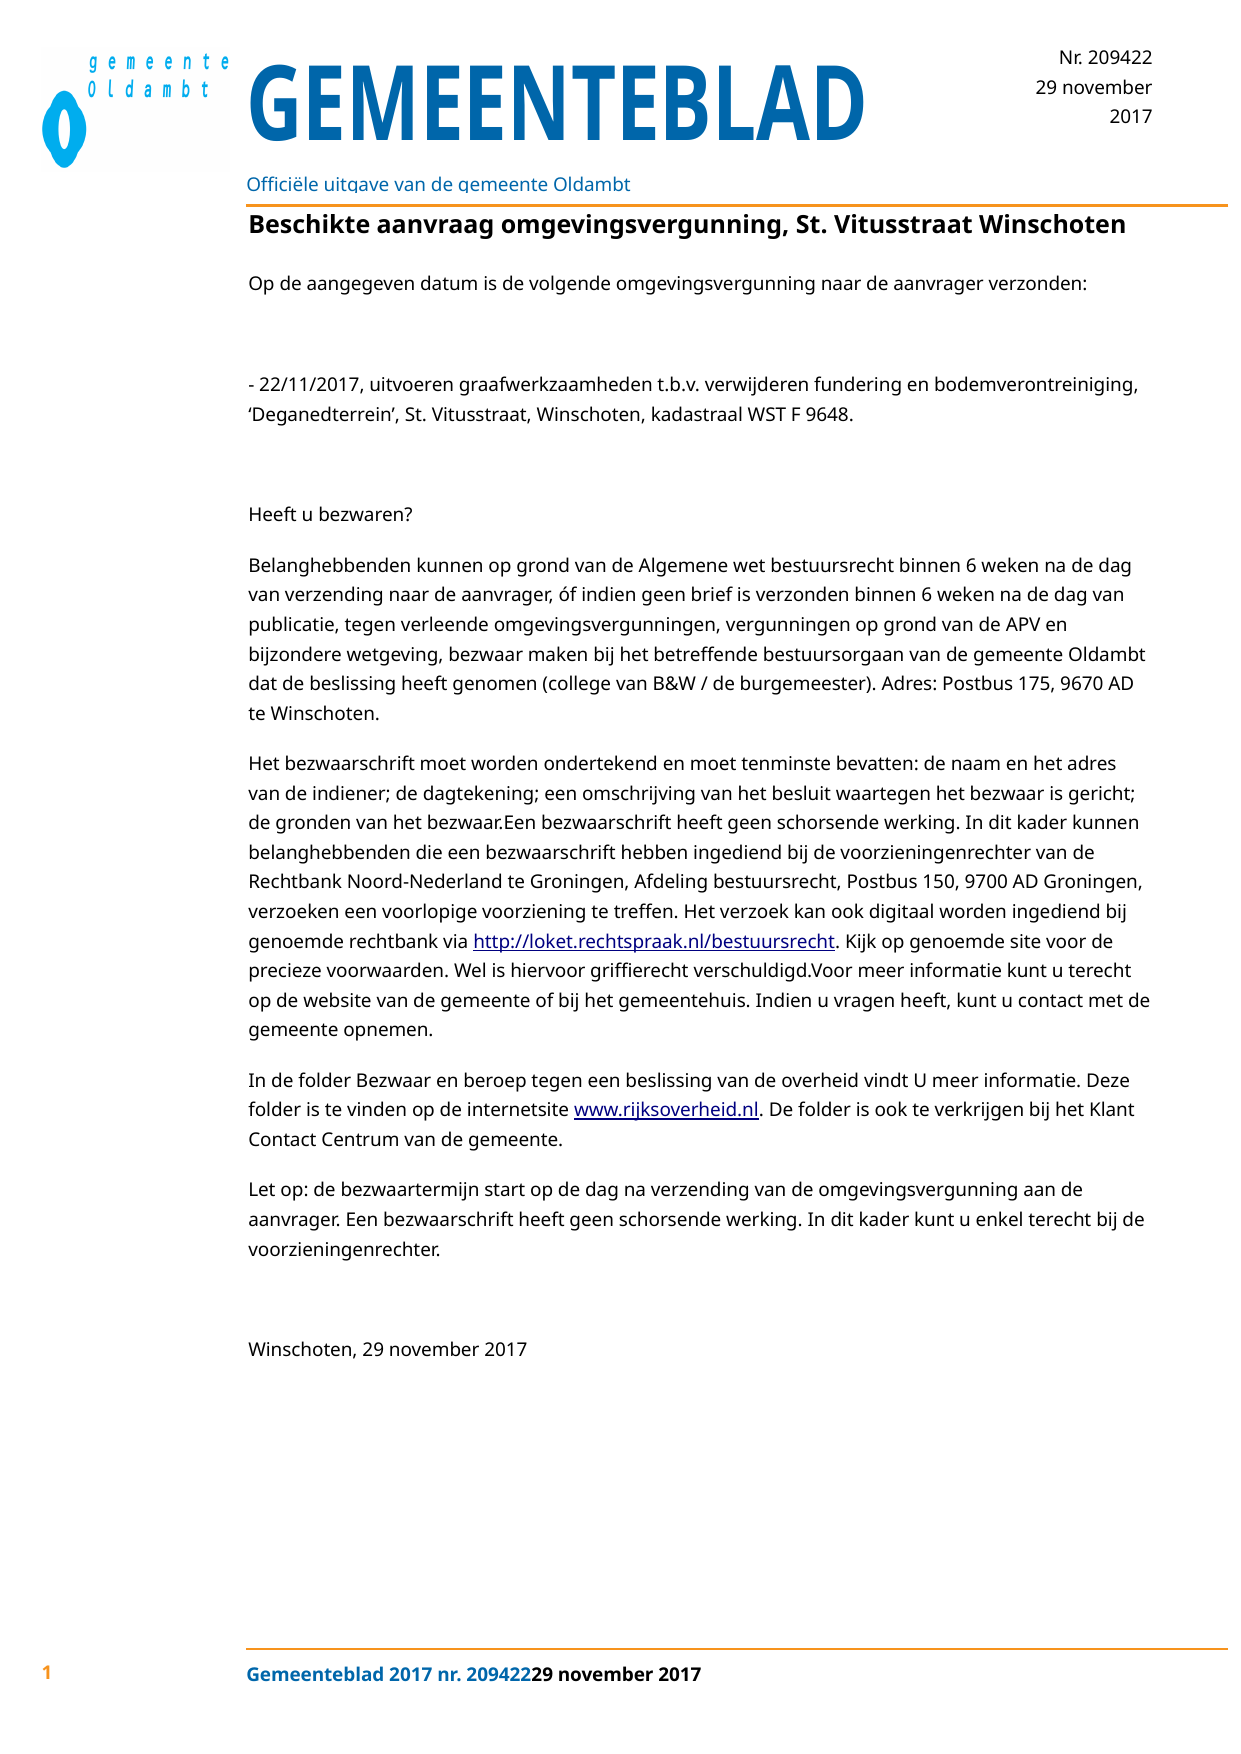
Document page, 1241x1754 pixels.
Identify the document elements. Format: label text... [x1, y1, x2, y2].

text Het bezwaarschrift moet worden ondertekend en moet tenminste bevatten: de naam en het adres van de indiener; de dagtekening; een omschrijving van het besluit waartegen het bezwaar is gericht; de gronden van het bezwaar.Een bezwaarschrift heeft geen schorsende werking. In dit kader kunnen belanghebbenden die een bezwaarschrift hebben ingediend bij de voorzieningenrechter van de Rechtbank Noord-Nederland te Groningen, Afdeling bestuursrecht, Postbus 150, 9700 AD Groningen, verzoeken een voorlopige voorziening te treffen. Het verzoek kan ook digitaal worden ingediend bij genoemde rechtbank via http://loket.rechtspraak.nl/bestuursrecht. Kijk op genoemde site voor de precieze voorwaarden. Wel is hiervoor griffierecht verschuldigd.Voor meer informatie kunt u terecht op de website van de gemeente of bij het gemeentehuis. Indien u vragen heeft, kunt u contact met de gemeente opnemen. [248, 750, 1152, 1042]
text Beschikte aanvraag omgevingsvergunning, St. Vitusstraat Winschoten [248, 207, 1152, 241]
text Heeft u bezwaren? [248, 502, 1152, 527]
text Winschoten, 29 november 2017 [248, 1337, 1152, 1362]
text Let op: de bezwaartermijn start op de dag na verzending van de omgevingsvergunning aan de aanvrager. Een bezwaarschrift heeft geen schorsende werking. In dit kader kunt u enkel terecht bij de voorzieningenrechter. [248, 1177, 1152, 1261]
text In de folder Bezwaar en beroep tegen een beslissing van de overheid vindt U meer informatie. Deze folder is te vinden op de internetsite www.rijksoverheid.nl. De folder is ook te verkrijgen bij het Klant Contact Centrum van de gemeente. [248, 1067, 1152, 1152]
picture [41, 47, 231, 172]
text - 22/11/2017, uitvoeren graafwerkzaamheden t.b.v. verwijderen fundering en bodemverontreiniging, ‘Deganedterrein’, St. Vitusstraat, Winschoten, kadastraal WST F 9648. [248, 371, 1152, 426]
text Belanghebbenden kunnen op grond van de Algemene wet bestuursrecht binnen 6 weken na de dag van verzending naar de aanvrager, óf indien geen brief is verzonden binnen 6 weken na de dag van publicatie, tegen verleende omgevingsvergunningen, vergunningen op grond van de APV en bijzondere wetgeving, bezwaar maken bij het betreffende bestuursorgaan van de gemeente Oldambt dat de beslissing heeft genomen (college van B&W / de burgemeester). Adres: Postbus 175, 9670 AD te Winschoten. [248, 552, 1152, 726]
text Op de aangegeven datum is de volgende omgevingsvergunning naar de aanvrager verzonden: [248, 270, 1152, 296]
